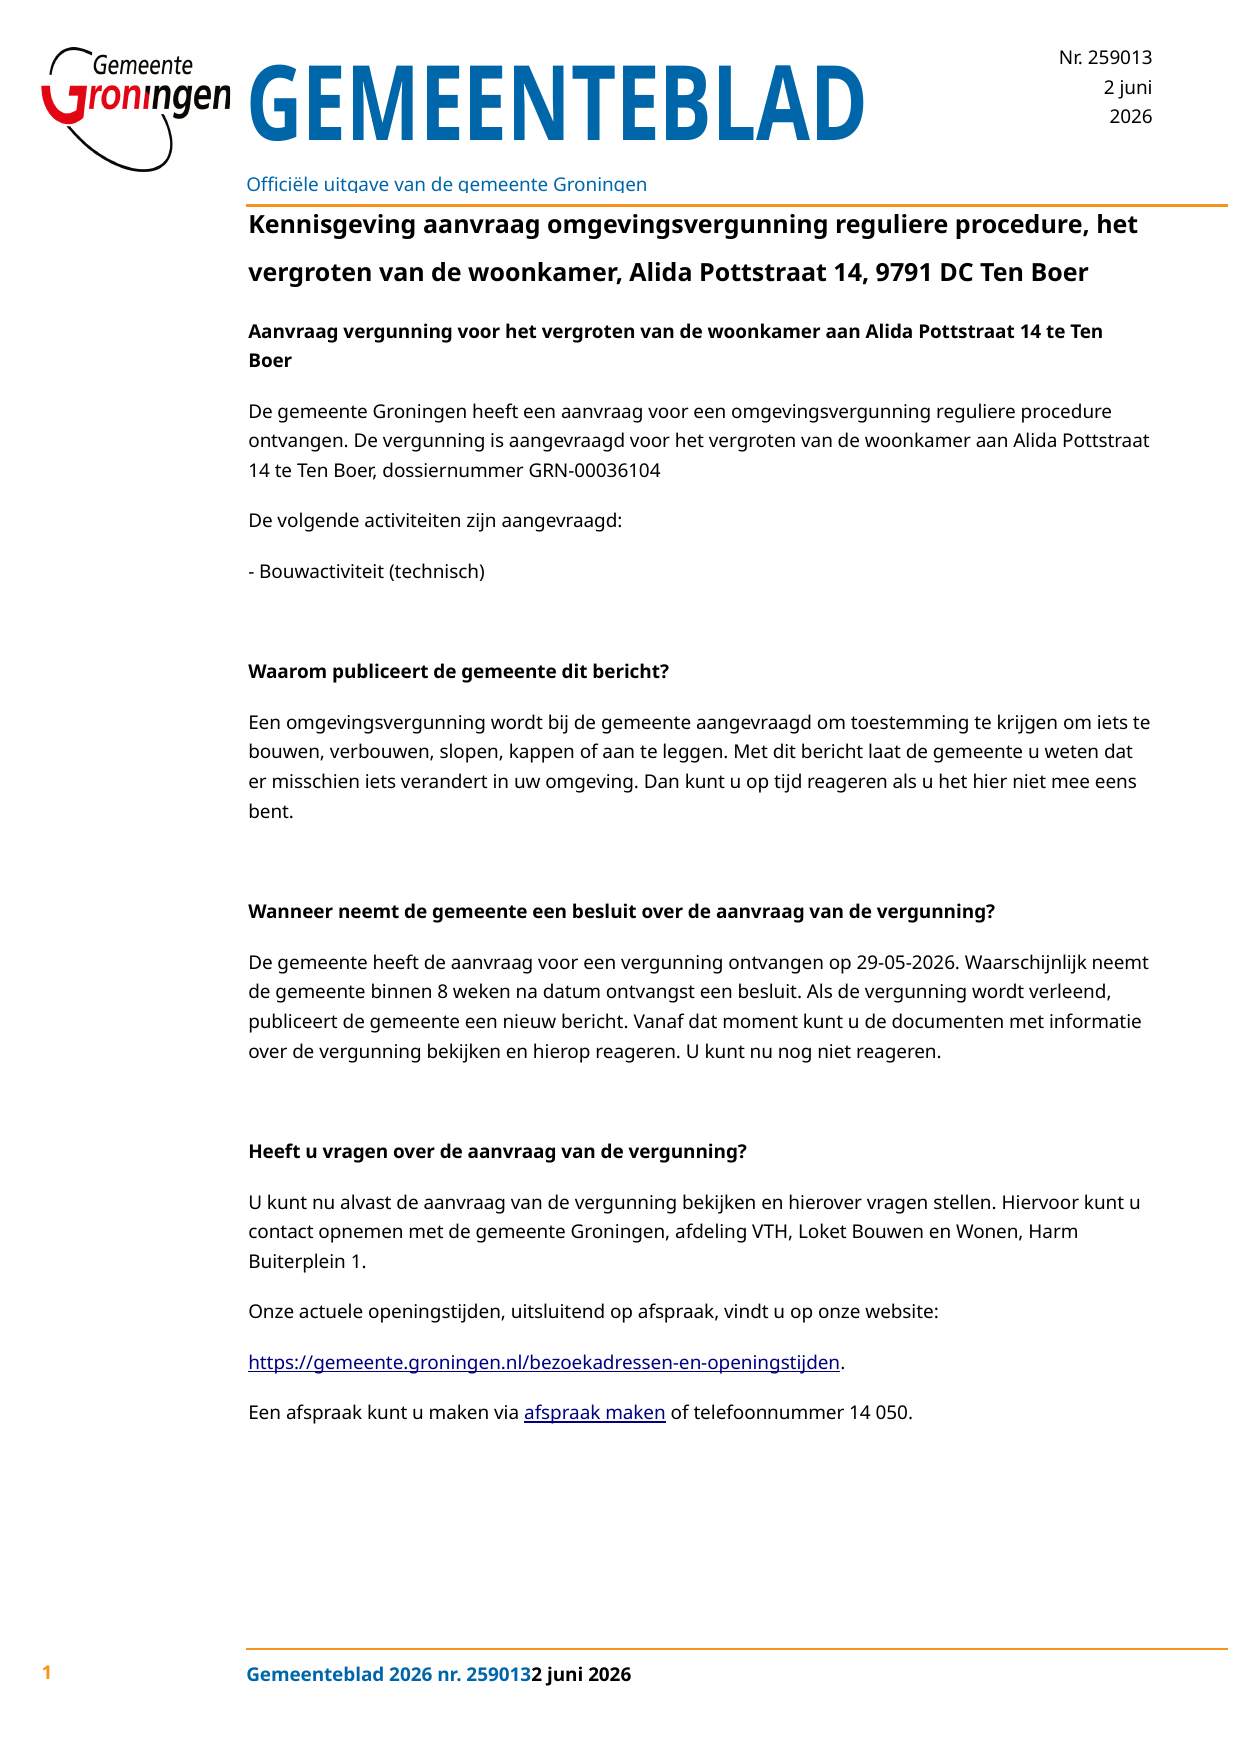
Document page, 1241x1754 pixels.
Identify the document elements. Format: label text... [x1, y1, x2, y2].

text Een afspraak kunt u maken via afspraak maken of telefoonnummer 14 050. [248, 1399, 1152, 1425]
text Aanvraag vergunning voor het vergroten van de woonkamer aan Alida Pottstraat 14 te Ten Boer [248, 318, 1152, 373]
text De gemeente Groningen heeft een aanvraag voor een omgevingsvergunning reguliere procedure ontvangen. De vergunning is aangevraagd voor het vergroten van de woonkamer aan Alida Pottstraat 14 te Ten Boer, dossiernummer GRN-00036104 [248, 398, 1152, 483]
text Heeft u vragen over de aanvraag van de vergunning? [248, 1139, 1152, 1164]
picture [41, 47, 231, 172]
text U kunt nu alvast de aanvraag van de vergunning bekijken en hierover vragen stellen. Hiervoor kunt u contact opnemen met de gemeente Groningen, afdeling VTH, Loket Bouwen en Wonen, Harm Buiterplein 1. [248, 1189, 1152, 1274]
text Een omgevingsvergunning wordt bij de gemeente aangevraagd om toestemming te krijgen om iets te bouwen, verbouwen, slopen, kappen of aan te leggen. Met dit bericht laat de gemeente u weten dat er misschien iets verandert in uw omgeving. Dan kunt u op tijd reageren als u het hier niet mee eens bent. [248, 709, 1152, 824]
text De gemeente heeft de aanvraag voor een vergunning ontvangen op 29-05-2026. Waarschijnlijk neemt de gemeente binnen 8 weken na datum ontvangst een besluit. Als de vergunning wordt verleend, publiceert de gemeente een nieuw bericht. Vanaf dat moment kunt u de documenten met informatie over de vergunning bekijken en hierop reageren. U kunt nu nog niet reageren. [248, 949, 1152, 1064]
text Kennisgeving aanvraag omgevingsvergunning reguliere procedure, het vergroten van de woonkamer, Alida Pottstraat 14, 9791 DC Ten Boer [248, 207, 1152, 288]
text Waarom publiceert de gemeente dit bericht? [248, 659, 1152, 684]
text Onze actuele openingstijden, uitsluitend op afspraak, vindt u op onze website: [248, 1299, 1152, 1324]
text Wanneer neemt de gemeente een besluit over de aanvraag van de vergunning? [248, 899, 1152, 924]
text - Bouwactiviteit (technisch) [248, 558, 1152, 584]
text De volgende activiteiten zijn aangevraagd: [248, 507, 1152, 533]
text https://gemeente.groningen.nl/bezoekadressen-en-openingstijden. [248, 1349, 1152, 1375]
